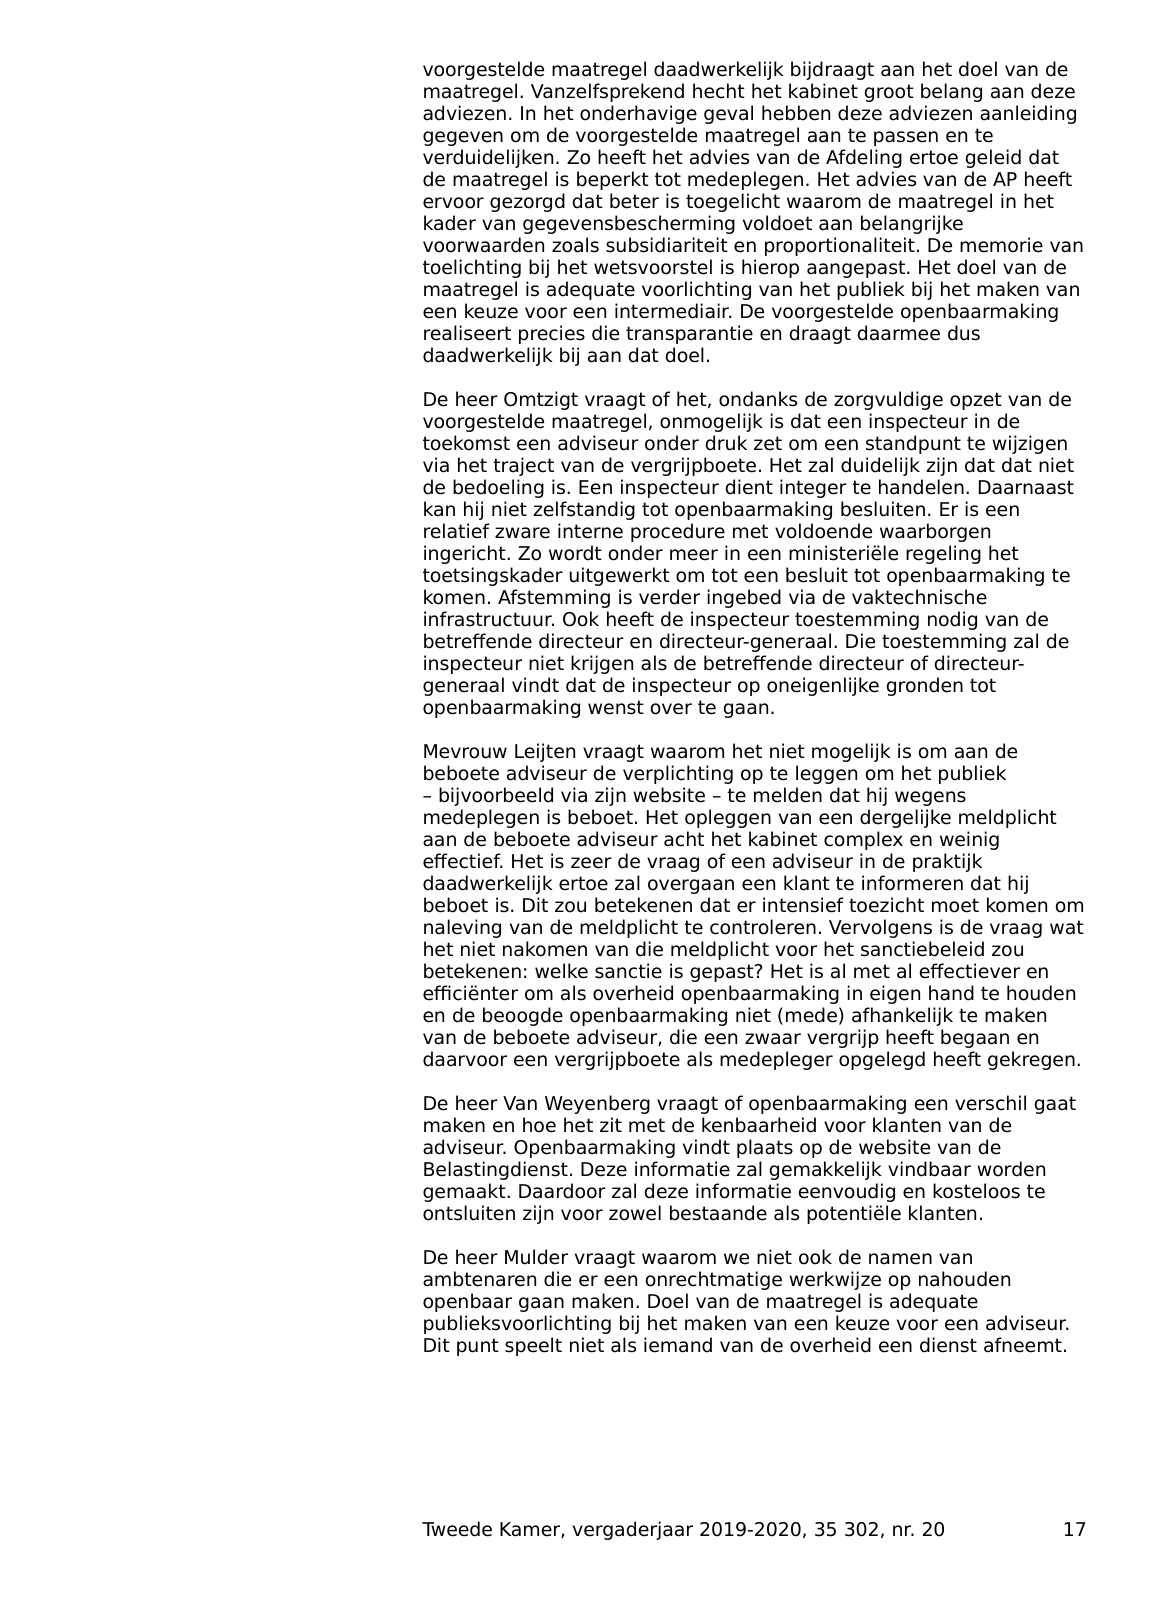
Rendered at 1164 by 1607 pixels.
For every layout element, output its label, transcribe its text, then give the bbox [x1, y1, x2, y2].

text Mevrouw Leijten vraagt waarom het niet mogelijk is om aan de beboete adviseur de verplichting op te leggen om het publiek – bijvoorbeeld via zijn website – te melden dat hij wegens medeplegen is beboet. Het opleggen van een dergelijke meldplicht aan de beboete adviseur acht het kabinet complex en weinig effectief. Het is zeer de vraag of een adviseur in de praktijk daadwerkelijk ertoe zal overgaan een klant te informeren dat hij beboet is. Dit zou betekenen dat er intensief toezicht moet komen om naleving van de meldplicht te controleren. Vervolgens is de vraag wat het niet nakomen van die meldplicht voor het sanctiebeleid zou betekenen: welke sanctie is gepast? Het is al met al effectiever en efficiënter om als overheid openbaarmaking in eigen hand te houden en de beoogde openbaarmaking niet (mede) afhankelijk te maken van de beboete adviseur, die een zwaar vergrijp heeft begaan en daarvoor een vergrijpboete als medepleger opgelegd heeft gekregen. [422, 741, 1087, 1071]
text voorgestelde maatregel daadwerkelijk bijdraagt aan het doel van de maatregel. Vanzelfsprekend hecht het kabinet groot belang aan deze adviezen. In het onderhavige geval hebben deze adviezen aanleiding gegeven om de voorgestelde maatregel aan te passen en te verduidelijken. Zo heeft het advies van de Afdeling ertoe geleid dat de maatregel is beperkt tot medeplegen. Het advies van de AP heeft ervoor gezorgd dat beter is toegelicht waarom de maatregel in het kader van gegevensbescherming voldoet aan belangrijke voorwaarden zoals subsidiariteit en proportionaliteit. De memorie van toelichting bij het wetsvoorstel is hierop aangepast. Het doel van de maatregel is adequate voorlichting van het publiek bij het maken van een keuze voor een intermediair. De voorgestelde openbaarmaking realiseert precies die transparantie en draagt daarmee dus daadwerkelijk bij aan dat doel. [422, 59, 1087, 367]
text De heer Omtzigt vraagt of het, ondanks de zorgvuldige opzet van de voorgestelde maatregel, onmogelijk is dat een inspecteur in de toekomst een adviseur onder druk zet om een standpunt te wijzigen via het traject van de vergrijpboete. Het zal duidelijk zijn dat dat niet de bedoeling is. Een inspecteur dient integer te handelen. Daarnaast kan hij niet zelfstandig tot openbaarmaking besluiten. Er is een relatief zware interne procedure met voldoende waarborgen ingericht. Zo wordt onder meer in een ministeriële regeling het toetsingskader uitgewerkt om tot een besluit tot openbaarmaking te komen. Afstemming is verder ingebed via de vaktechnische infrastructuur. Ook heeft de inspecteur toestemming nodig van de betreffende directeur en directeur-generaal. Die toestemming zal de inspecteur niet krijgen als de betreffende directeur of directeur-generaal vindt dat de inspecteur op oneigenlijke gronden tot openbaarmaking wenst over te gaan. [422, 389, 1087, 719]
text De heer Van Weyenberg vraagt of openbaarmaking een verschil gaat maken en hoe het zit met de kenbaarheid voor klanten van de adviseur. Openbaarmaking vindt plaats op de website van de Belastingdienst. Deze informatie zal gemakkelijk vindbaar worden gemaakt. Daardoor zal deze informatie eenvoudig en kosteloos te ontsluiten zijn voor zowel bestaande als potentiële klanten. [422, 1093, 1087, 1224]
text De heer Mulder vraagt waarom we niet ook de namen van ambtenaren die er een onrechtmatige werkwijze op nahouden openbaar gaan maken. Doel van de maatregel is adequate publieksvoorlichting bij het maken van een keuze voor een adviseur. Dit punt speelt niet als iemand van de overheid een dienst afneemt. [422, 1247, 1087, 1357]
